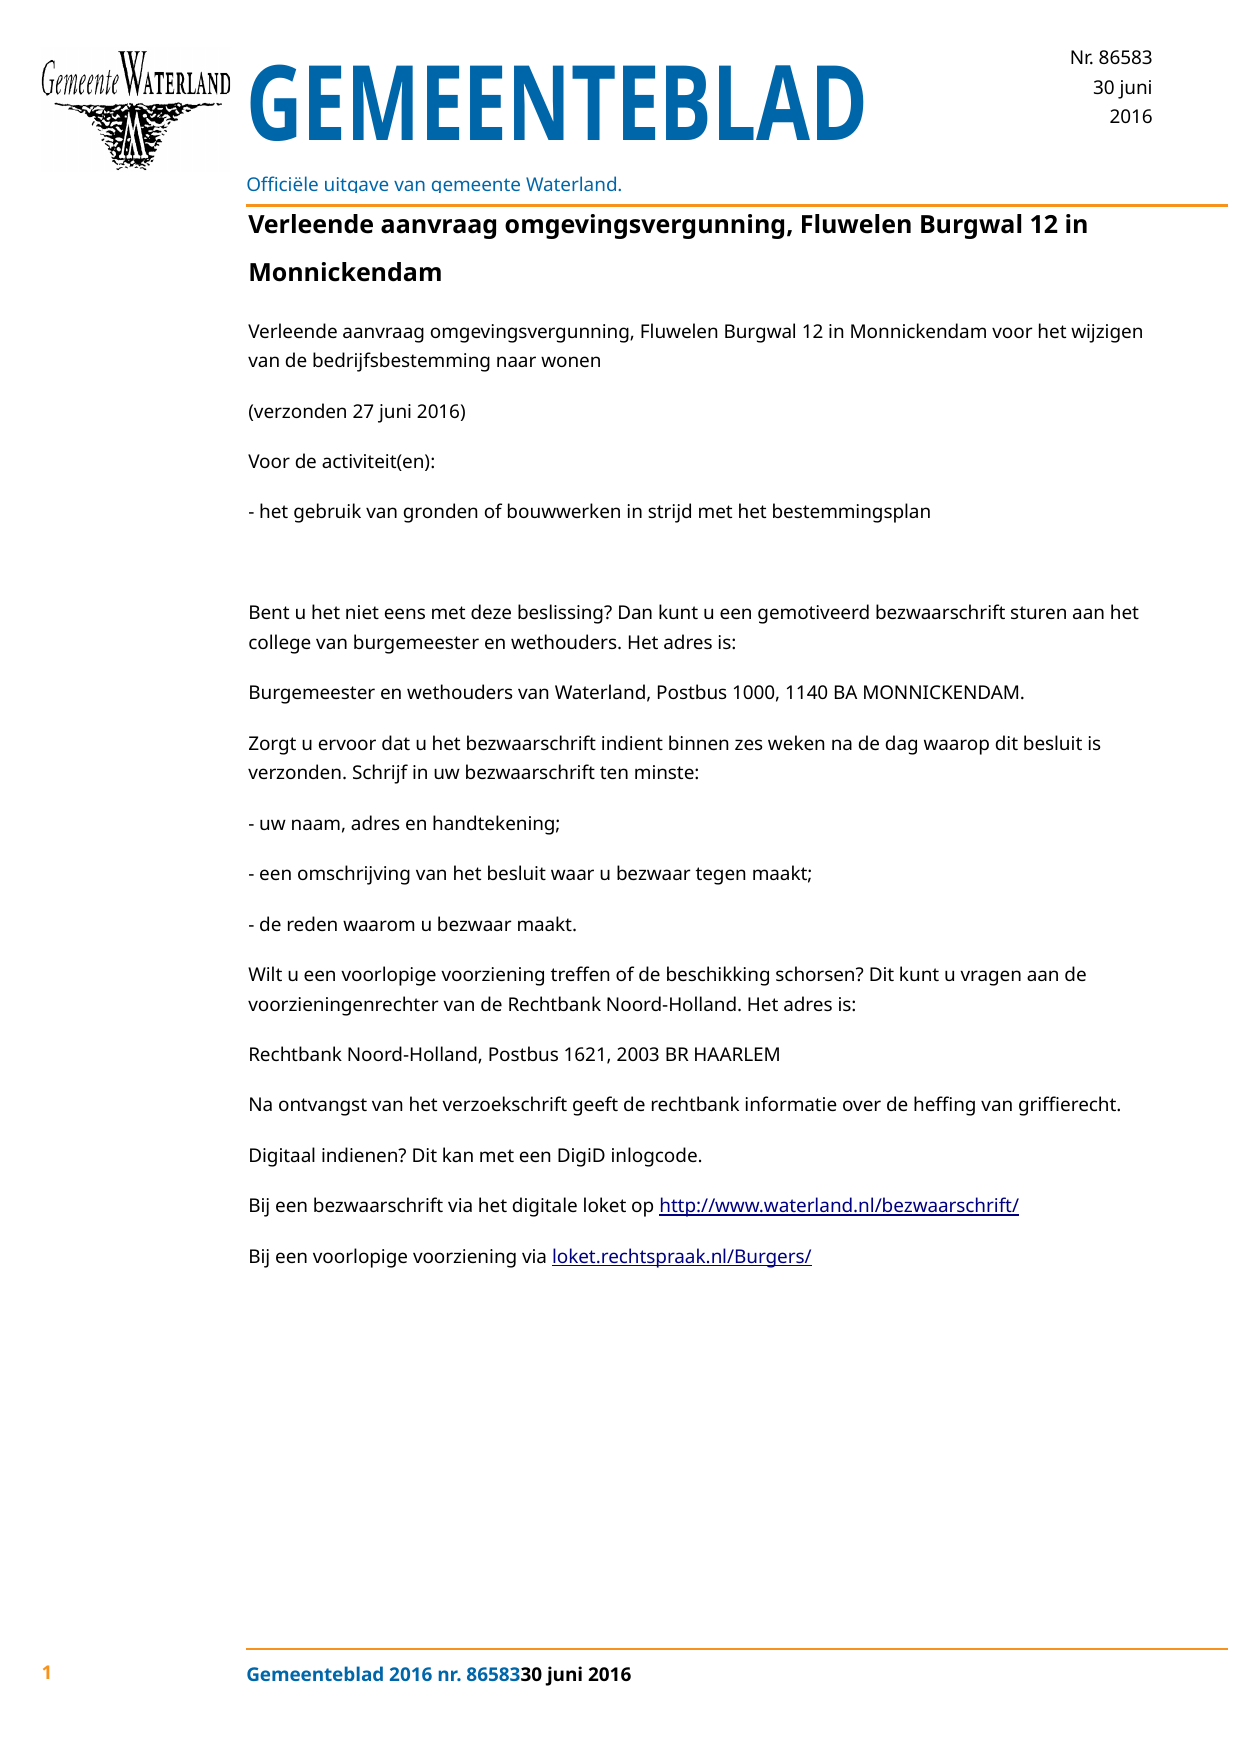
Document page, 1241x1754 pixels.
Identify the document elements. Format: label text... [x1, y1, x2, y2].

text Verleende aanvraag omgevingsvergunning, Fluwelen Burgwal 12 in Monnickendam [248, 207, 1152, 288]
text Zorgt u ervoor dat u het bezwaarschrift indient binnen zes weken na de dag waarop dit besluit is verzonden. Schrijf in uw bezwaarschrift ten minste: [248, 730, 1152, 785]
text - het gebruik van gronden of bouwwerken in strijd met het bestemmingsplan [248, 499, 1152, 524]
text Digitaal indienen? Dit kan met een DigiD inlogcode. [248, 1142, 1152, 1168]
text Wilt u een voorlopige voorziening treffen of de beschikking schorsen? Dit kunt u vragen aan de voorzieningenrechter van de Rechtbank Noord-Holland. Het adres is: [248, 961, 1152, 1017]
text Verleende aanvraag omgevingsvergunning, Fluwelen Burgwal 12 in Monnickendam voor het wijzigen van de bedrijfsbestemming naar wonen [248, 318, 1152, 373]
text Rechtbank Noord-Holland, Postbus 1621, 2003 BR HAARLEM [248, 1041, 1152, 1067]
text (verzonden 27 juni 2016) [248, 398, 1152, 424]
picture [41, 47, 231, 172]
text Burgemeester en wethouders van Waterland, Postbus 1000, 1140 BA MONNICKENDAM. [248, 679, 1152, 705]
text - de reden waarom u bezwaar maakt. [248, 911, 1152, 937]
text - een omschrijving van het besluit waar u bezwaar tegen maakt; [248, 860, 1152, 886]
text - uw naam, adres en handtekening; [248, 810, 1152, 836]
text Voor de activiteit(en): [248, 448, 1152, 474]
text Na ontvangst van het verzoekschrift geeft de rechtbank informatie over de heffing van griffierecht. [248, 1092, 1152, 1117]
text Bij een bezwaarschrift via het digitale loket op http://www.waterland.nl/bezwaarschrift/ [248, 1192, 1152, 1218]
text Bent u het niet eens met deze beslissing? Dan kunt u een gemotiveerd bezwaarschrift sturen aan het college van burgemeester en wethouders. Het adres is: [248, 599, 1152, 655]
text Bij een voorlopige voorziening via loket.rechtspraak.nl/Burgers/ [248, 1243, 1152, 1269]
